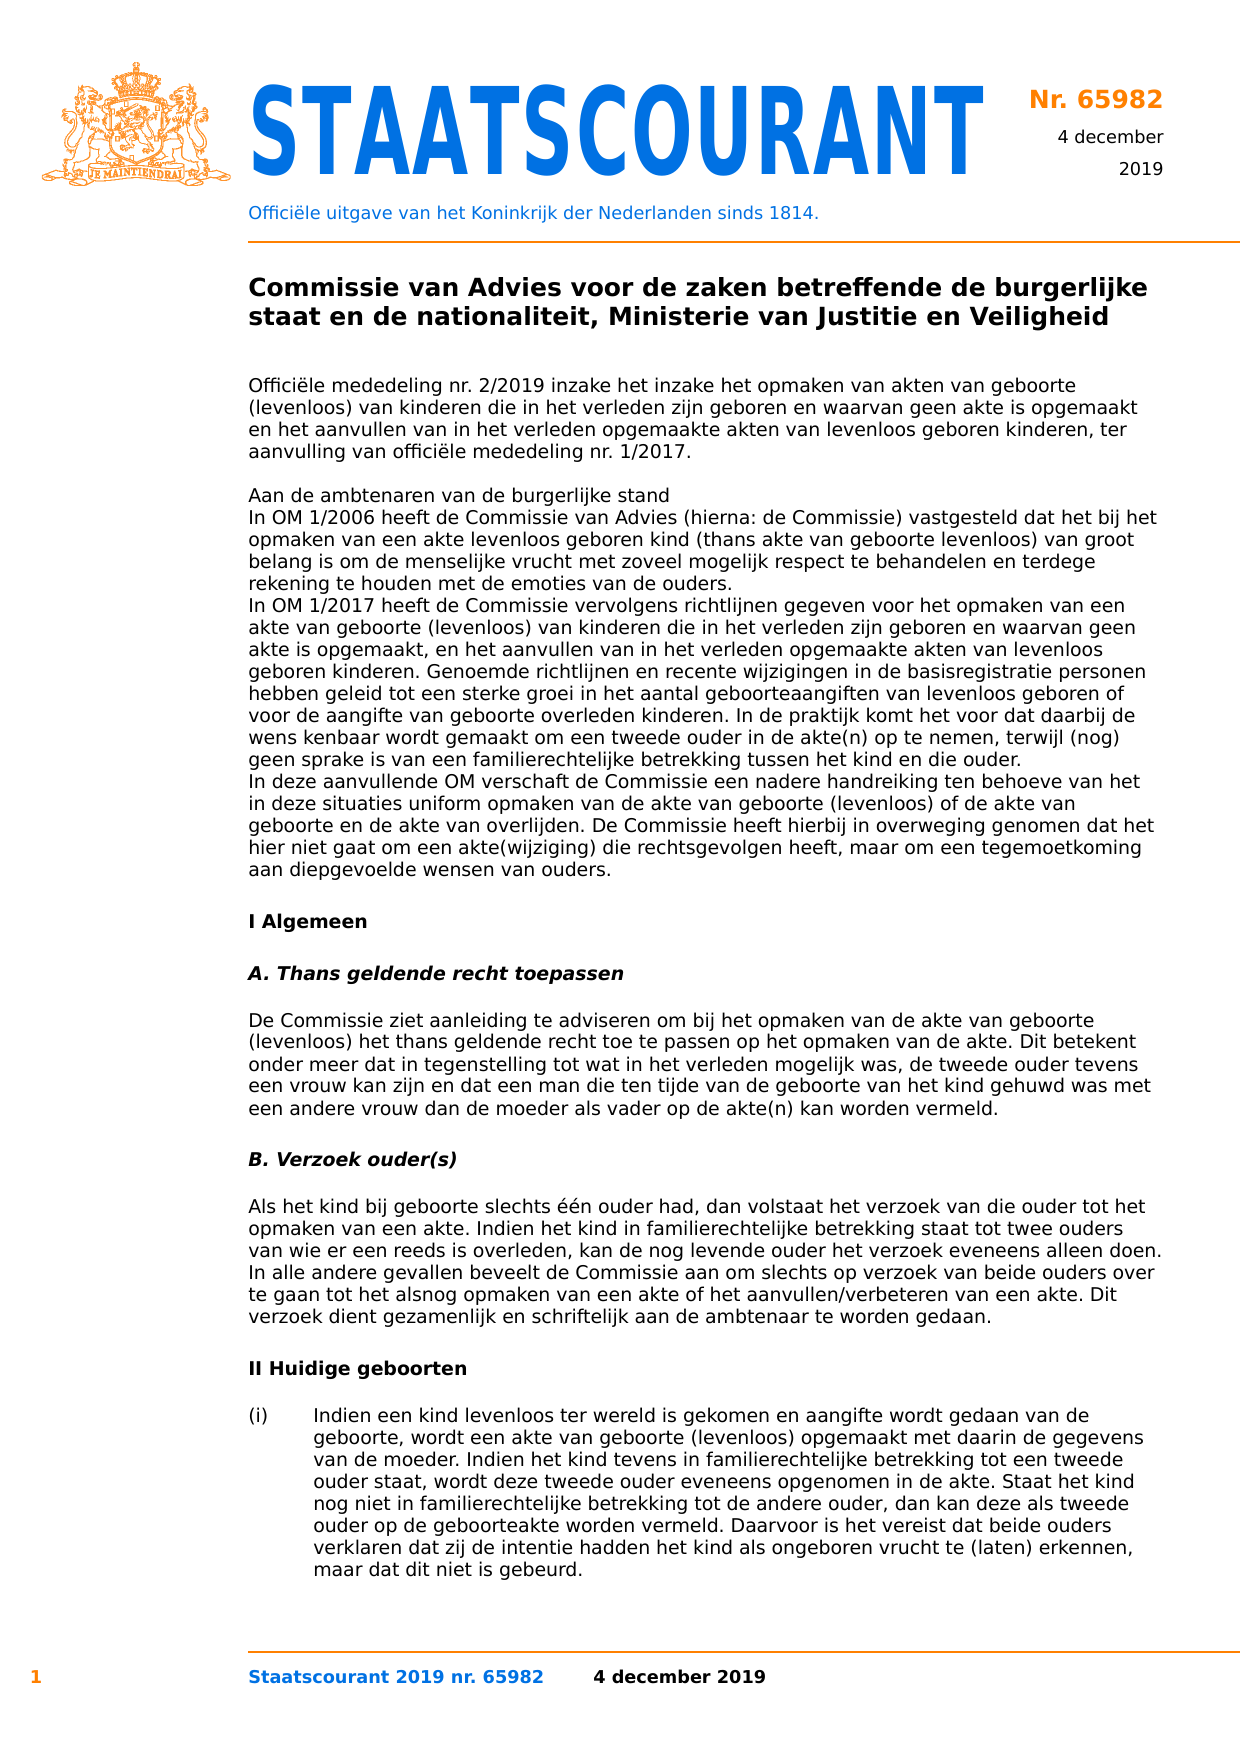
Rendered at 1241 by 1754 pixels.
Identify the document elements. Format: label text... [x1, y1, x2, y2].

picture [41, 62, 231, 186]
text In deze aanvullende OM verschaft de Commissie een nadere handreiking ten behoeve van het in deze situaties uniform opmaken van de akte van geboorte (levenloos) of de akte van geboorte en de akte van overlijden. De Commissie heeft hierbij in overweging genomen dat het hier niet gaat om een akte(wijziging) die rechtsgevolgen heeft, maar om een tegemoetkoming aan diepgevoelde wensen van ouders. [248, 771, 1163, 881]
text In OM 1/2006 heeft de Commissie van Advies (hierna: de Commissie) vastgesteld dat het bij het opmaken van een akte levenloos geboren kind (thans akte van geboorte levenloos) van groot belang is om de menselijke vrucht met zoveel mogelijk respect te behandelen en terdege rekening te houden met de emoties van de ouders. [248, 507, 1163, 595]
table_header Nr. 65982 [998, 62, 1240, 121]
table_header [25, 62, 248, 241]
subtitle A. Thans geldende recht toepassen [248, 962, 1163, 984]
table_cell Officiële uitgave van het Koninkrijk der Nederlanden sinds 1814. [248, 203, 1240, 241]
text Als het kind bij geboorte slechts één ouder had, dan volstaat het verzoek van die ouder tot het opmaken van een akte. Indien het kind in familierechtelijke betrekking staat tot twee ouders van wie er een reeds is overleden, kan de nog levende ouder het verzoek eveneens alleen doen. In alle andere gevallen beveelt de Commissie aan om slechts op verzoek van beide ouders over te gaan tot het alsnog opmaken van een akte of het aanvullen/verbeteren van een akte. Dit verzoek dient gezamenlijk en schriftelijk aan de ambtenaar te worden gedaan. [248, 1196, 1163, 1328]
text De Commissie ziet aanleiding te adviseren om bij het opmaken van de akte van geboorte (levenloos) het thans geldende recht toe te passen op het opmaken van de akte. Dit betekent onder meer dat in tegenstelling tot wat in het verleden mogelijk was, de tweede ouder tevens een vrouw kan zijn en dat een man die ten tijde van de geboorte van het kind gehuwd was met een andere vrouw dan de moeder als vader op de akte(n) kan worden vermeld. [248, 1009, 1163, 1119]
text In OM 1/2017 heeft de Commissie vervolgens richtlijnen gegeven voor het opmaken van een akte van geboorte (levenloos) van kinderen die in het verleden zijn geboren en waarvan geen akte is opgemaakt, en het aanvullen van in het verleden opgemaakte akten van levenloos geboren kinderen. Genoemde richtlijnen en recente wijzigingen in de basisregistratie personen hebben geleid tot een sterke groei in het aantal geboorteaangiften van levenloos geboren of voor de aangifte van geboorte overleden kinderen. In de praktijk komt het voor dat daarbij de wens kenbaar wordt gemaakt om een tweede ouder in de akte(n) op te nemen, terwijl (nog) geen sprake is van een familierechtelijke betrekking tussen het kind en die ouder. [248, 595, 1163, 771]
table_cell 2019 [998, 153, 1240, 203]
subtitle I Algemeen [248, 911, 1163, 932]
text Aan de ambtenaren van de burgerlijke stand [248, 485, 1163, 507]
subtitle Commissie van Advies voor de zaken betreffende de burgerlijke staat en de nationaliteit, Ministerie van Justitie en Veiligheid [248, 273, 1163, 331]
table_header STAATSCOURANT [248, 62, 998, 203]
subtitle B. Verzoek ouder(s) [248, 1149, 1163, 1171]
table_cell 4 december [998, 121, 1240, 153]
subtitle II Huidige geboorten [248, 1358, 1163, 1380]
text (i) Indien een kind levenloos ter wereld is gekomen en aangifte wordt gedaan van de geboorte, wordt een akte van geboorte (levenloos) opgemaakt met daarin de gegevens van de moeder. Indien het kind tevens in familierechtelijke betrekking tot een tweede ouder staat, wordt deze tweede ouder eveneens opgenomen in de akte. Staat het kind nog niet in familierechtelijke betrekking tot de andere ouder, dan kan deze als tweede ouder op de geboorteakte worden vermeld. Daarvoor is het vereist dat beide ouders verklaren dat zij de intentie hadden het kind als ongeboren vrucht te (laten) erkennen, maar dat dit niet is gebeurd. [248, 1405, 1163, 1581]
text Officiële mededeling nr. 2/2019 inzake het inzake het opmaken van akten van geboorte (levenloos) van kinderen die in het verleden zijn geboren en waarvan geen akte is opgemaakt en het aanvullen van in het verleden opgemaakte akten van levenloos geboren kinderen, ter aanvulling van officiële mededeling nr. 1/2017. [248, 375, 1163, 463]
